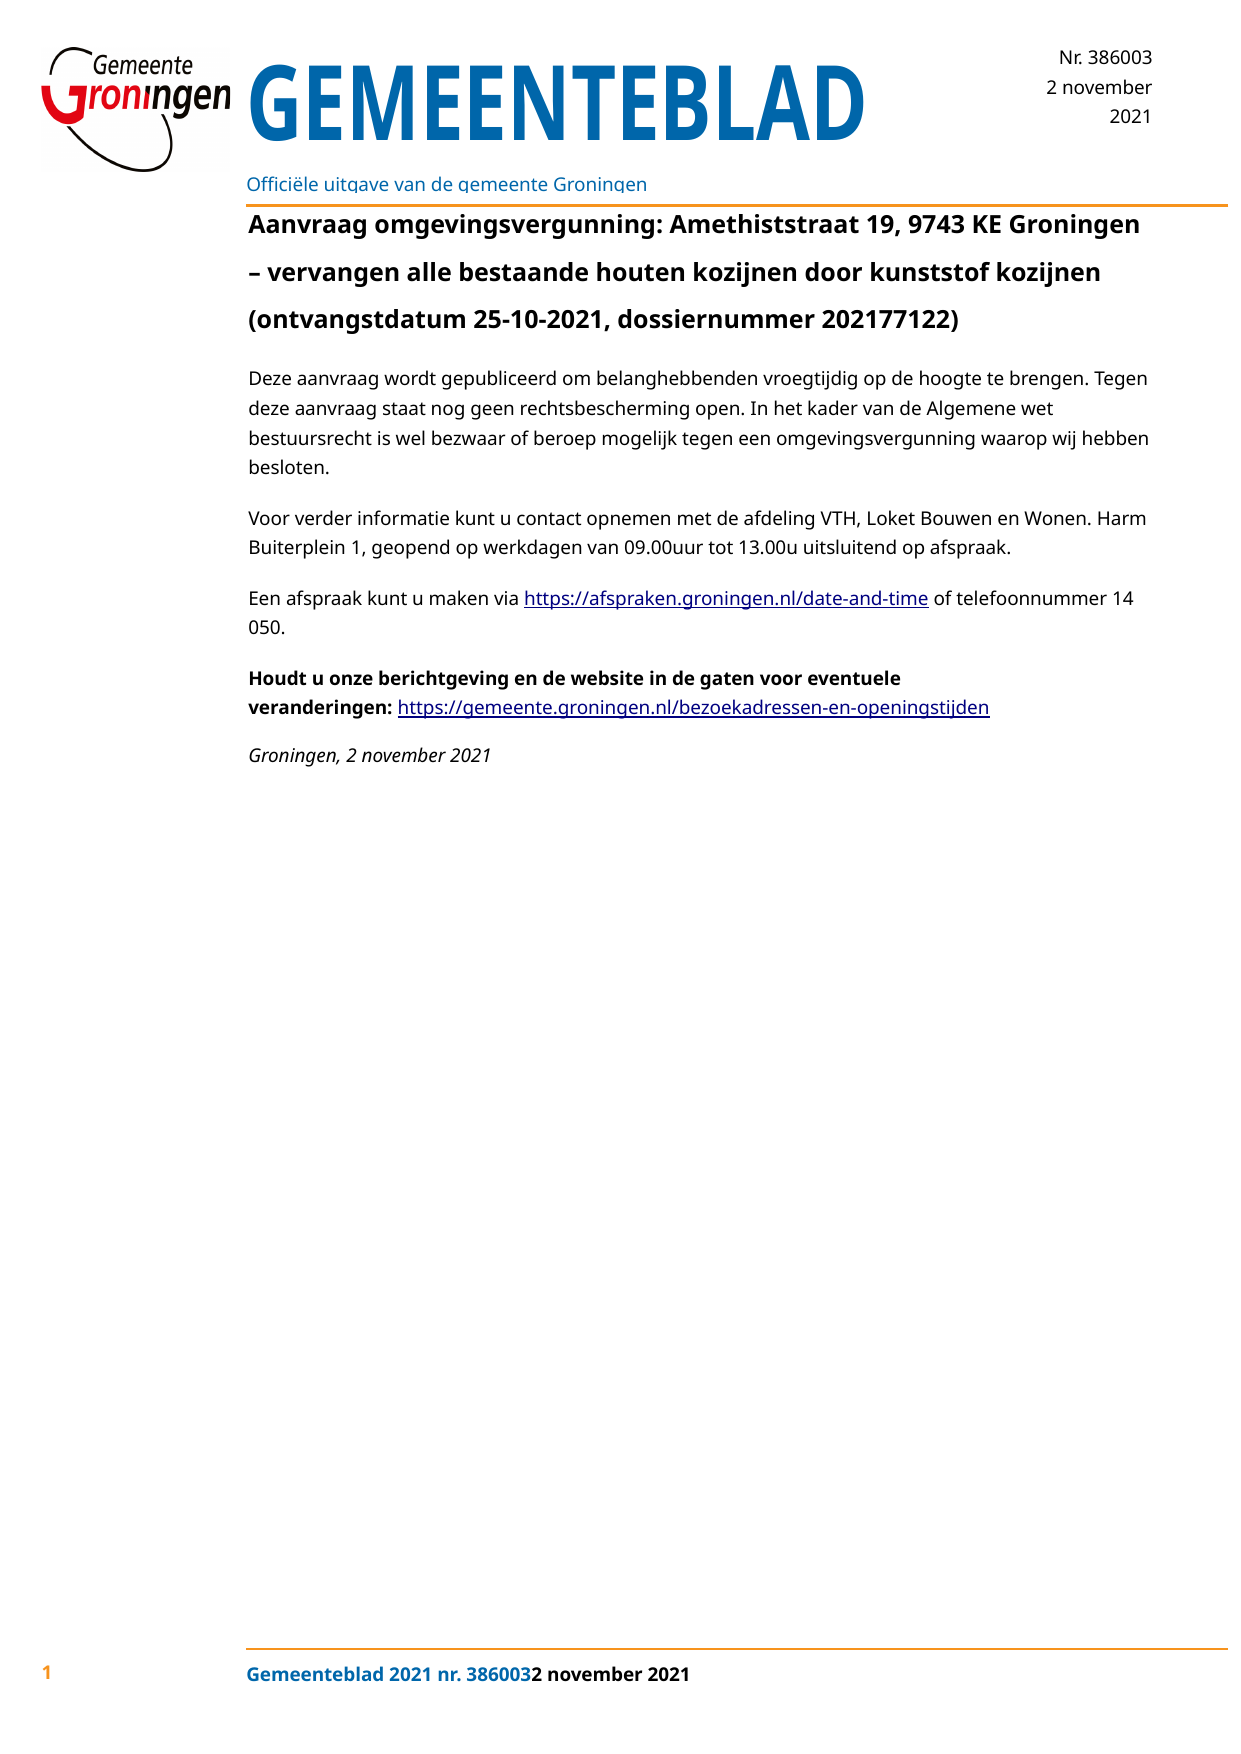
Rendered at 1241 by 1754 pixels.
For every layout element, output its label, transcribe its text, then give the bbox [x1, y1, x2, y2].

text Voor verder informatie kunt u contact opnemen met de afdeling VTH, Loket Bouwen en Wonen. Harm Buiterplein 1, geopend op werkdagen van 09.00uur tot 13.00u uitsluitend op afspraak. [248, 505, 1152, 560]
text Een afspraak kunt u maken via https://afspraken.groningen.nl/date-and-time of telefoonnummer 14 050. [248, 585, 1152, 640]
text Houdt u onze berichtgeving en de website in de gaten voor eventuele veranderingen: https://gemeente.groningen.nl/bezoekadressen-en-openingstijden [248, 665, 1152, 720]
text Deze aanvraag wordt gepubliceerd om belanghebbenden vroegtijdig op de hoogte te brengen. Tegen deze aanvraag staat nog geen rechtsbescherming open. In het kader van de Algemene wet bestuursrecht is wel bezwaar of beroep mogelijk tegen een omgevingsvergunning waarop wij hebben besloten. [248, 366, 1152, 480]
text Aanvraag omgevingsvergunning: Amethiststraat 19, 9743 KE Groningen – vervangen alle bestaande houten kozijnen door kunststof kozijnen (ontvangstdatum 25-10-2021, dossiernummer 202177122) [248, 207, 1152, 336]
text Groningen, 2 november 2021 [248, 742, 1152, 768]
picture [41, 47, 231, 172]
